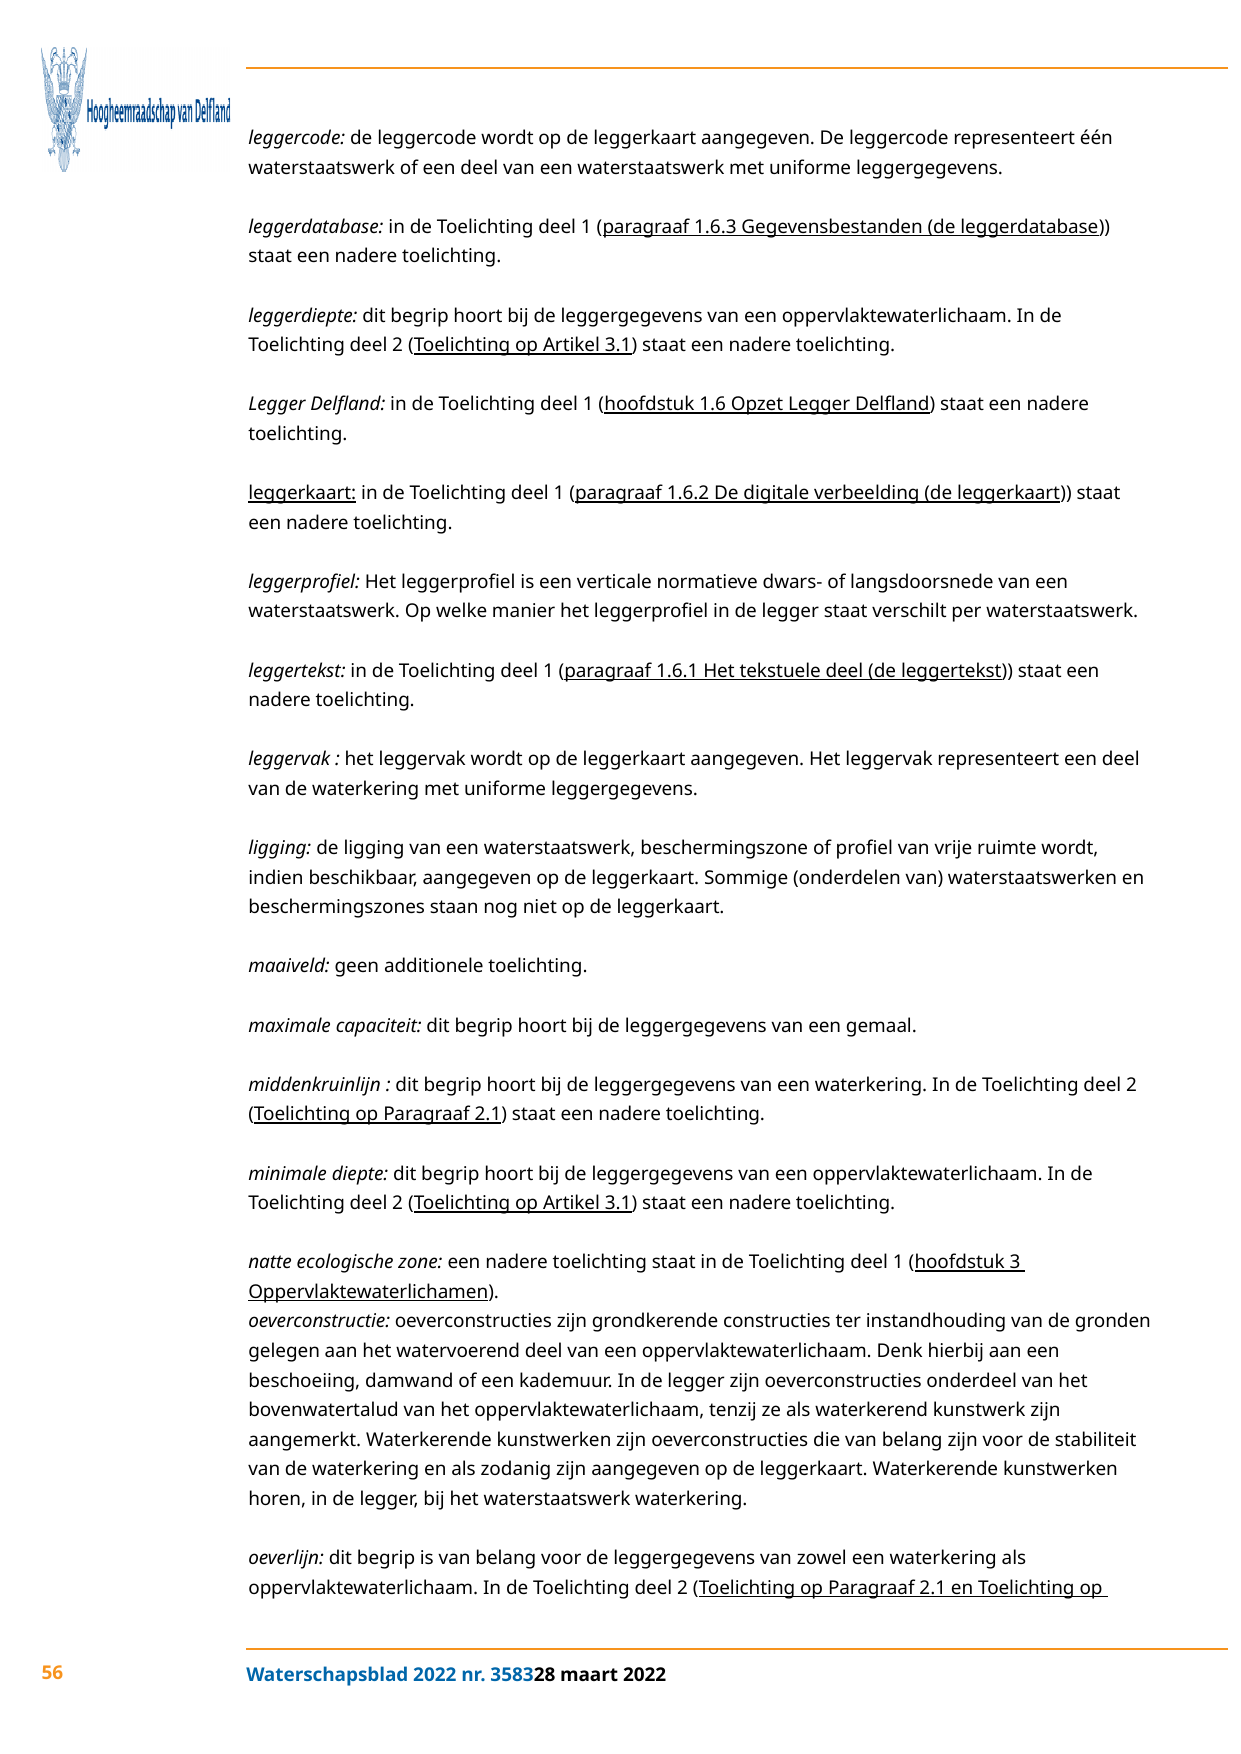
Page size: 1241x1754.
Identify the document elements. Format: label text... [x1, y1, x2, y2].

text middenkruinlijn : dit begrip hoort bij de leggergegevens van een waterkering. In de Toelichting deel 2 (Toelichting op Paragraaf 2.1) staat een nadere toelichting. [248, 1071, 1152, 1126]
text leggerdiepte: dit begrip hoort bij de leggergegevens van een oppervlaktewaterlichaam. In de Toelichting deel 2 (Toelichting op Artikel 3.1) staat een nadere toelichting. [248, 302, 1152, 357]
text leggerkaart: in de Toelichting deel 1 (paragraaf 1.6.2 De digitale verbeelding (de leggerkaart)) staat een nadere toelichting. [248, 479, 1152, 535]
text leggertekst: in de Toelichting deel 1 (paragraaf 1.6.1 Het tekstuele deel (de leggertekst)) staat een nadere toelichting. [248, 657, 1152, 712]
text leggerdatabase: in de Toelichting deel 1 (paragraaf 1.6.3 Gegevensbestanden (de leggerdatabase)) staat een nadere toelichting. [248, 213, 1152, 268]
picture [41, 47, 231, 172]
text minimale diepte: dit begrip hoort bij de leggergegevens van een oppervlaktewaterlichaam. In de Toelichting deel 2 (Toelichting op Artikel 3.1) staat een nadere toelichting. [248, 1160, 1152, 1215]
text maaiveld: geen additionele toelichting. [248, 953, 1152, 978]
text leggerprofiel: Het leggerprofiel is een verticale normatieve dwars- of langsdoorsnede van een waterstaatswerk. Op welke manier het leggerprofiel in de legger staat verschilt per waterstaatswerk. [248, 568, 1152, 623]
text maximale capaciteit: dit begrip hoort bij de leggergegevens van een gemaal. [248, 1012, 1152, 1038]
text leggercode: de leggercode wordt op de leggerkaart aangegeven. De leggercode representeert één waterstaatswerk of een deel van een waterstaatswerk met uniforme leggergegevens. [248, 124, 1152, 180]
text ligging: de ligging van een waterstaatswerk, beschermingszone of profiel van vrije ruimte wordt, indien beschikbaar, aangegeven op de leggerkaart. Sommige (onderdelen van) waterstaatswerken en beschermingszones staan nog niet op de leggerkaart. [248, 834, 1152, 919]
text Legger Delfland: in de Toelichting deel 1 (hoofdstuk 1.6 Opzet Legger Delfland) staat een nadere toelichting. [248, 391, 1152, 446]
text oeverlijn: dit begrip is van belang voor de leggergegevens van zowel een waterkering als oppervlaktewaterlichaam. In de Toelichting deel 2 (Toelichting op Paragraaf 2.1 en Toelichting op [248, 1544, 1152, 1600]
text oeverconstructie: oeverconstructies zijn grondkerende constructies ter instandhouding van de gronden gelegen aan het watervoerend deel van een oppervlaktewaterlichaam. Denk hierbij aan een beschoeiing, damwand of een kademuur. In de legger zijn oeverconstructies onderdeel van het bovenwatertalud van het oppervlaktewaterlichaam, tenzij ze als waterkerend kunstwerk zijn aangemerkt. Waterkerende kunstwerken zijn oeverconstructies die van belang zijn voor de stabiliteit van de waterkering en als zodanig zijn aangegeven op de leggerkaart. Waterkerende kunstwerken horen, in de legger, bij het waterstaatswerk waterkering. [248, 1308, 1152, 1511]
text leggervak : het leggervak wordt op de leggerkaart aangegeven. Het leggervak representeert een deel van de waterkering met uniforme leggergegevens. [248, 746, 1152, 801]
text natte ecologische zone: een nadere toelichting staat in de Toelichting deel 1 (hoofdstuk 3 Oppervlaktewaterlichamen). [248, 1248, 1152, 1304]
